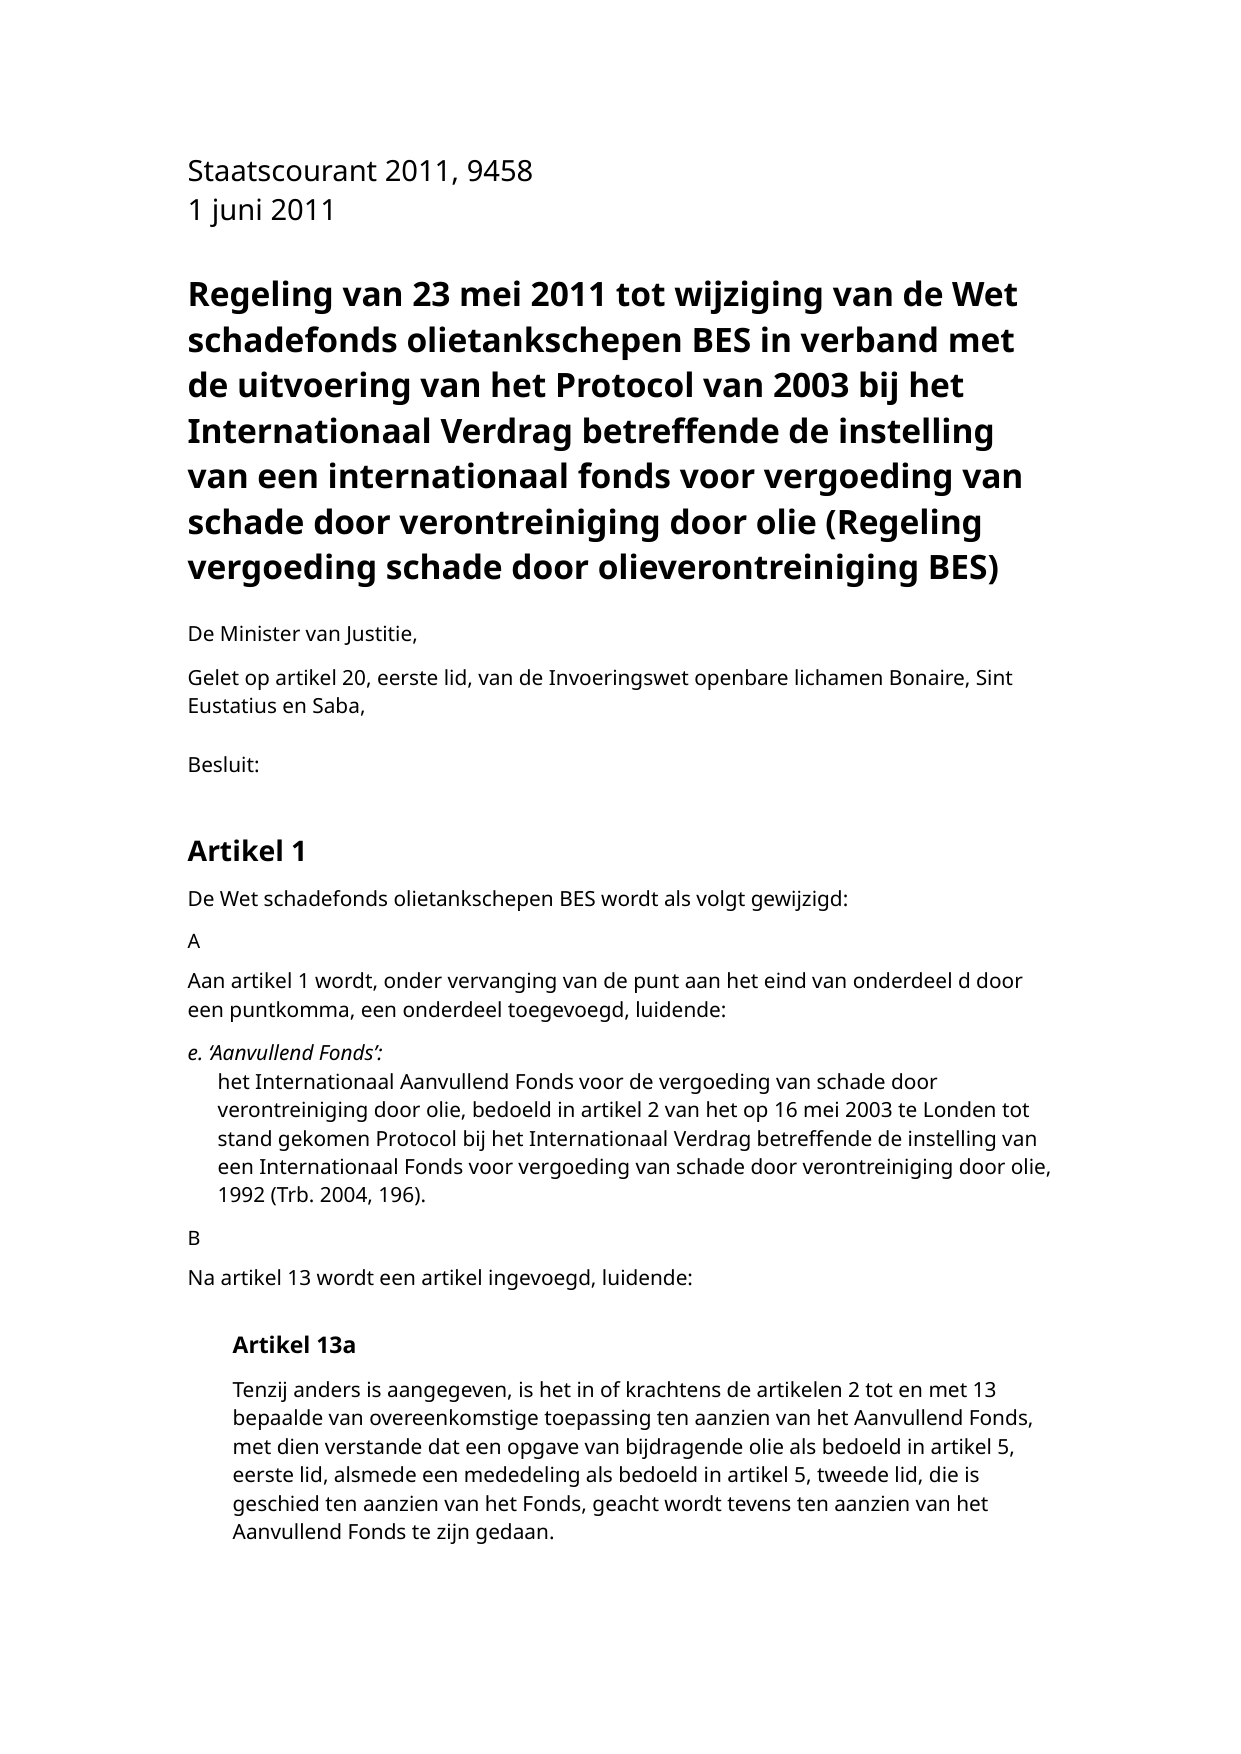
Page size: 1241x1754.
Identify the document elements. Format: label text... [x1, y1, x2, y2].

text De Wet schadefonds olietankschepen BES wordt als volgt gewijzigd: [187, 884, 1053, 913]
text Besluit: [187, 750, 1053, 778]
text B [187, 1224, 1053, 1251]
text e. ‘Aanvullend Fonds’: [187, 1038, 1053, 1067]
text A [187, 928, 1053, 955]
text Aan artikel 1 wordt, onder vervanging van de punt aan het eind van onderdeel d door een puntkomma, een onderdeel toegevoegd, luidende: [187, 967, 1053, 1023]
text Staatscourant 2011, 9458 [187, 150, 1053, 190]
text Gelet op artikel 20, eerste lid, van de Invoeringswet openbare lichamen Bonaire, Sint Eustatius en Saba, [187, 663, 1053, 720]
text 1 juni 2011 [187, 190, 1053, 229]
text Tenzij anders is aangegeven, is het in of krachtens de artikelen 2 tot en met 13 bepaalde van overeenkomstige toepassing ten aanzien van het Aanvullend Fonds, met dien verstande dat een opgave van bijdragende olie als bedoeld in artikel 5, eerste lid, alsmede een mededeling als bedoeld in artikel 5, tweede lid, die is geschied ten aanzien van het Fonds, geacht wordt tevens ten aanzien van het Aanvullend Fonds te zijn gedaan. [232, 1375, 1053, 1546]
text De Minister van Justitie, [187, 619, 1053, 648]
text Na artikel 13 wordt een artikel ingevoegd, luidende: [187, 1263, 1053, 1291]
subtitle Artikel 13a [232, 1329, 1053, 1360]
text het Internationaal Aanvullend Fonds voor de vergoeding van schade door verontreiniging door olie, bedoeld in artikel 2 van het op 16 mei 2003 te Londen tot stand gekomen Protocol bij het Internationaal Verdrag betreffende de instelling van een Internationaal Fonds voor vergoeding van schade door verontreiniging door olie, 1992 (Trb. 2004, 196). [217, 1067, 1053, 1209]
subtitle Artikel 1 [187, 831, 1053, 869]
subtitle Regeling van 23 mei 2011 tot wijziging van de Wet schadefonds olietankschepen BES in verband met de uitvoering van het Protocol van 2003 bij het Internationaal Verdrag betreffende de instelling van een internationaal fonds voor vergoeding van schade door verontreiniging door olie (Regeling vergoeding schade door olieverontreiniging BES) [187, 271, 1053, 589]
